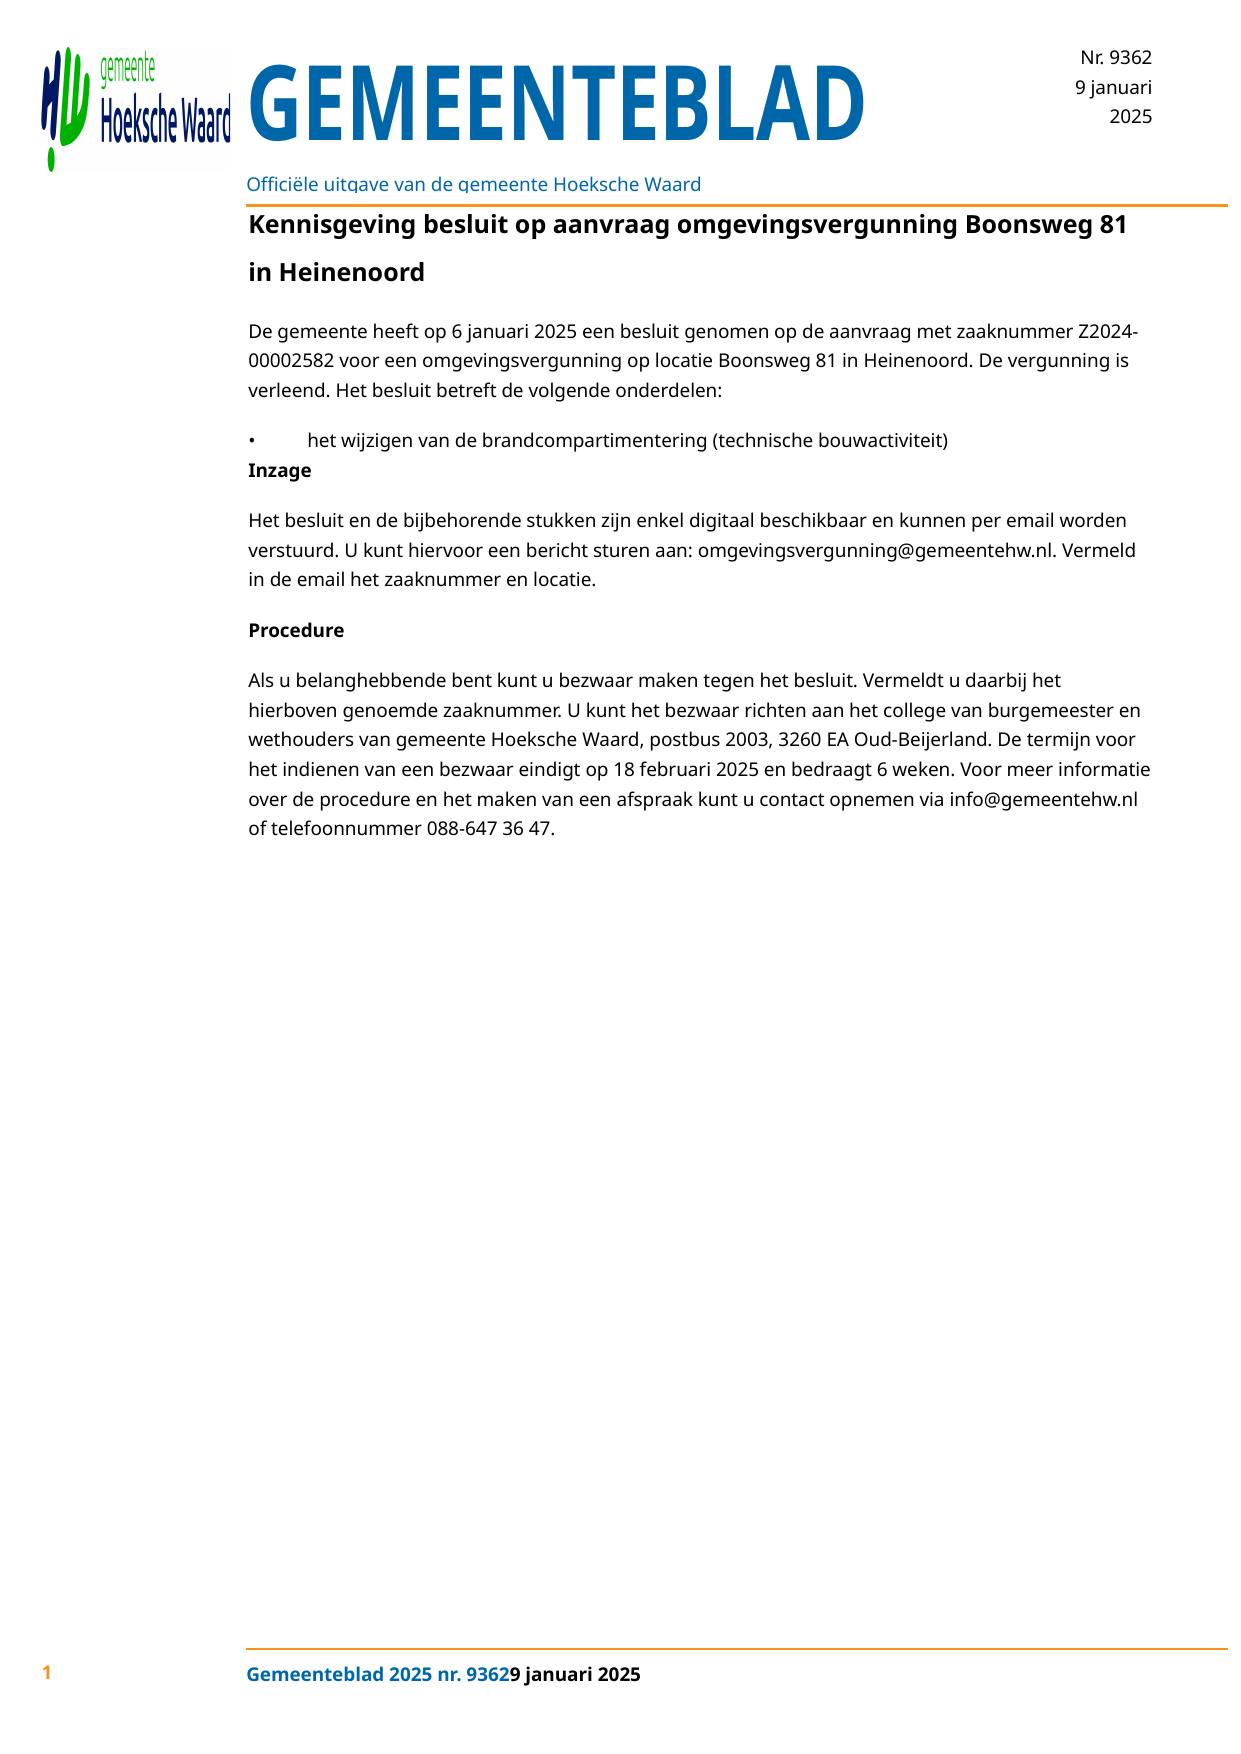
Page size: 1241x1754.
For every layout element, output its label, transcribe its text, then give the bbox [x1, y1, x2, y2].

list het wijzigen van de brandcompartimentering (technische bouwactiviteit) [248, 427, 1152, 453]
text Procedure [248, 617, 1152, 643]
text Het besluit en de bijbehorende stukken zijn enkel digitaal beschikbaar en kunnen per email worden verstuurd. U kunt hiervoor een bericht sturen aan: omgevingsvergunning@gemeentehw.nl. Vermeld in de email het zaaknummer en locatie. [248, 507, 1152, 592]
text Kennisgeving besluit op aanvraag omgevingsvergunning Boonsweg 81 in Heinenoord [248, 207, 1152, 288]
text De gemeente heeft op 6 januari 2025 een besluit genomen op de aanvraag met zaaknummer Z2024-00002582 voor een omgevingsvergunning op locatie Boonsweg 81 in Heinenoord. De vergunning is verleend. Het besluit betreft de volgende onderdelen: [248, 318, 1152, 403]
text Inzage [248, 457, 1152, 483]
text Als u belanghebbende bent kunt u bezwaar maken tegen het besluit. Vermeldt u daarbij het hierboven genoemde zaaknummer. U kunt het bezwaar richten aan het college van burgemeester en wethouders van gemeente Hoeksche Waard, postbus 2003, 3260 EA Oud-Beijerland. De termijn voor het indienen van een bezwaar eindigt op 18 februari 2025 en bedraagt 6 weken. Voor meer informatie over de procedure en het maken van een afspraak kunt u contact opnemen via info@gemeentehw.nl of telefoonnummer 088-647 36 47. [248, 667, 1152, 841]
picture [41, 47, 231, 172]
